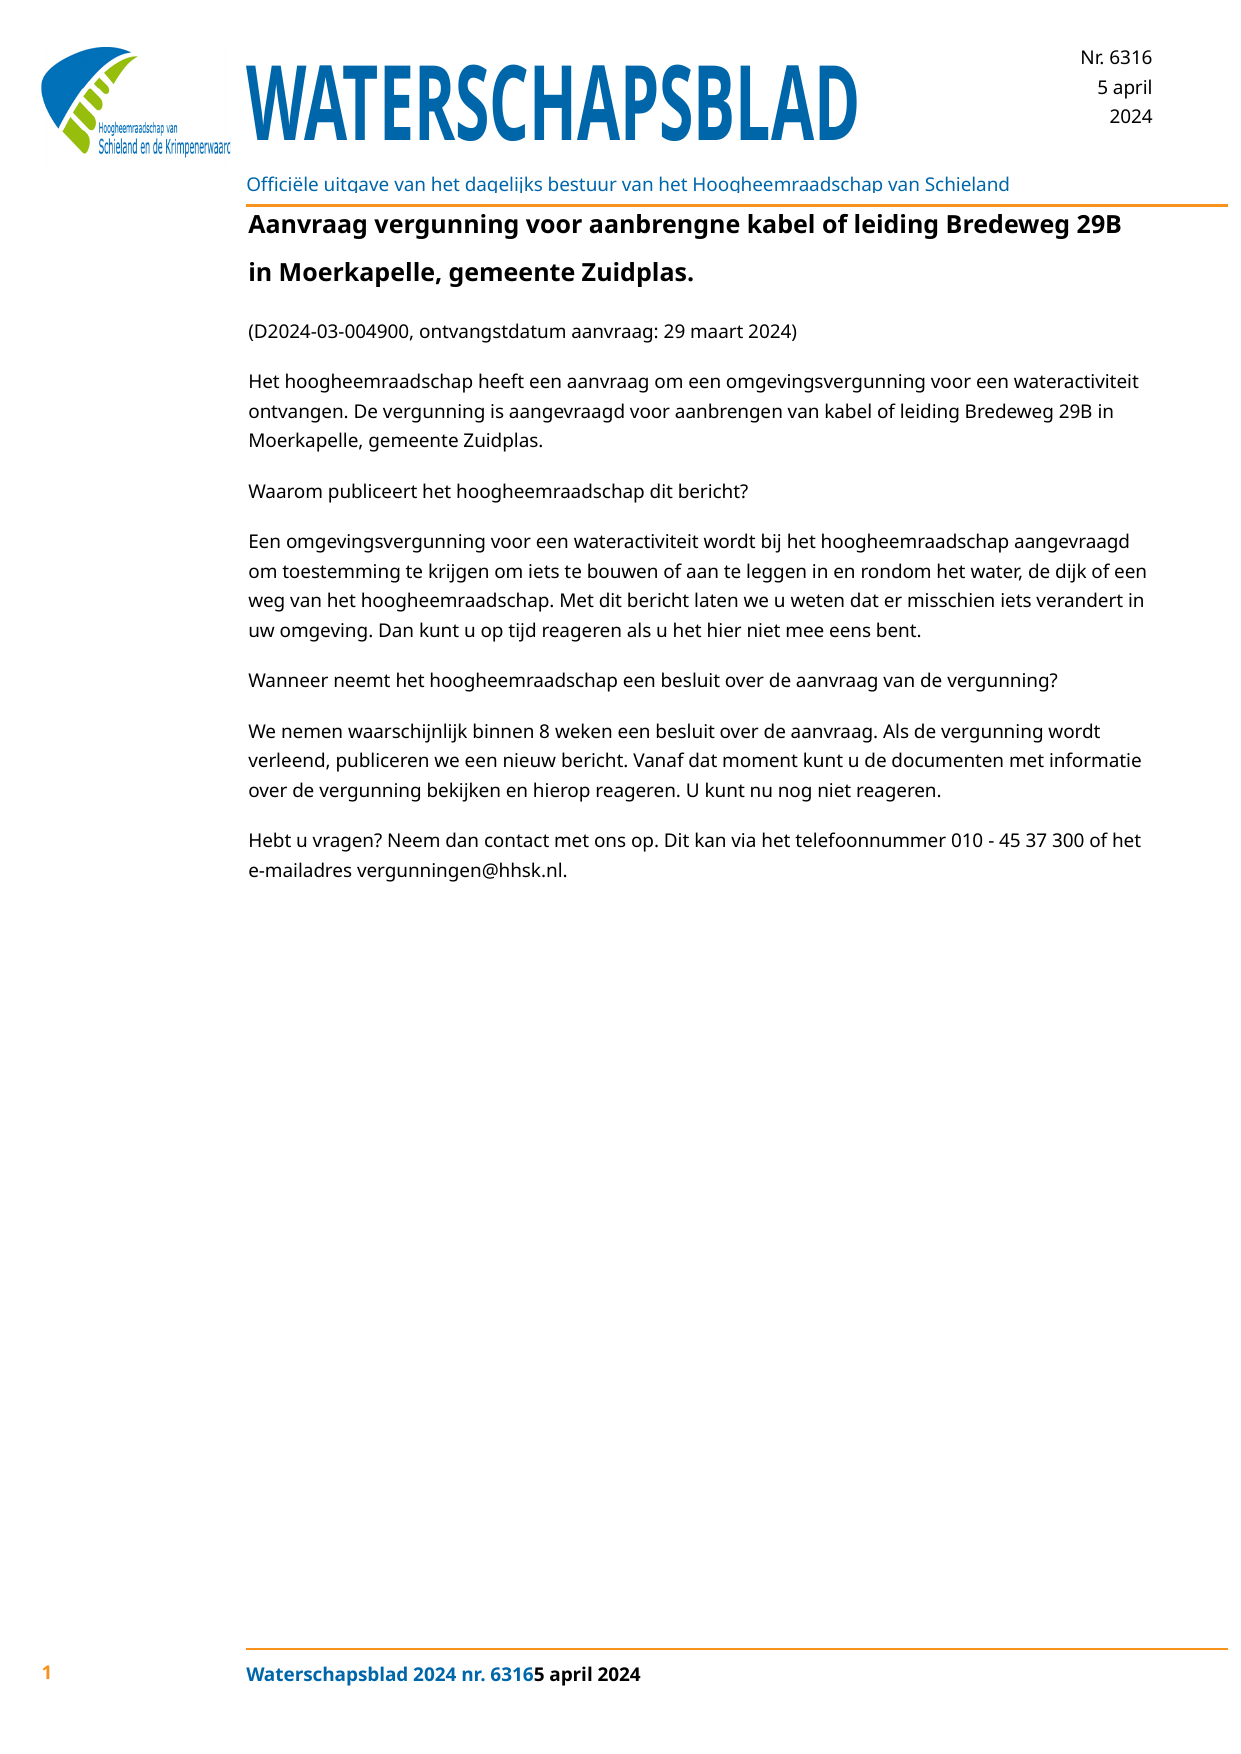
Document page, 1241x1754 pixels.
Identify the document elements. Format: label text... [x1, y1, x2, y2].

text (D2024-03-004900, ontvangstdatum aanvraag: 29 maart 2024) [248, 318, 1152, 344]
text Hebt u vragen? Neem dan contact met ons op. Dit kan via het telefoonnummer 010 - 45 37 300 of het e-mailadres vergunningen@hhsk.nl. [248, 827, 1152, 883]
text Waarom publiceert het hoogheemraadschap dit bericht? [248, 478, 1152, 504]
text We nemen waarschijnlijk binnen 8 weken een besluit over de aanvraag. Als de vergunning wordt verleend, publiceren we een nieuw bericht. Vanaf dat moment kunt u de documenten met informatie over de vergunning bekijken en hierop reageren. U kunt nu nog niet reageren. [248, 718, 1152, 803]
text Aanvraag vergunning voor aanbrengne kabel of leiding Bredeweg 29B in Moerkapelle, gemeente Zuidplas. [248, 207, 1152, 288]
picture [41, 47, 231, 172]
text Het hoogheemraadschap heeft een aanvraag om een omgevingsvergunning voor een wateractiviteit ontvangen. De vergunning is aangevraagd voor aanbrengen van kabel of leiding Bredeweg 29B in Moerkapelle, gemeente Zuidplas. [248, 368, 1152, 453]
text Wanneer neemt het hoogheemraadschap een besluit over de aanvraag van de vergunning? [248, 667, 1152, 693]
text Een omgevingsvergunning voor een wateractiviteit wordt bij het hoogheemraadschap aangevraagd om toestemming te krijgen om iets te bouwen of aan te leggen in en rondom het water, de dijk of een weg van het hoogheemraadschap. Met dit bericht laten we u weten dat er misschien iets verandert in uw omgeving. Dan kunt u op tijd reageren als u het hier niet mee eens bent. [248, 528, 1152, 643]
